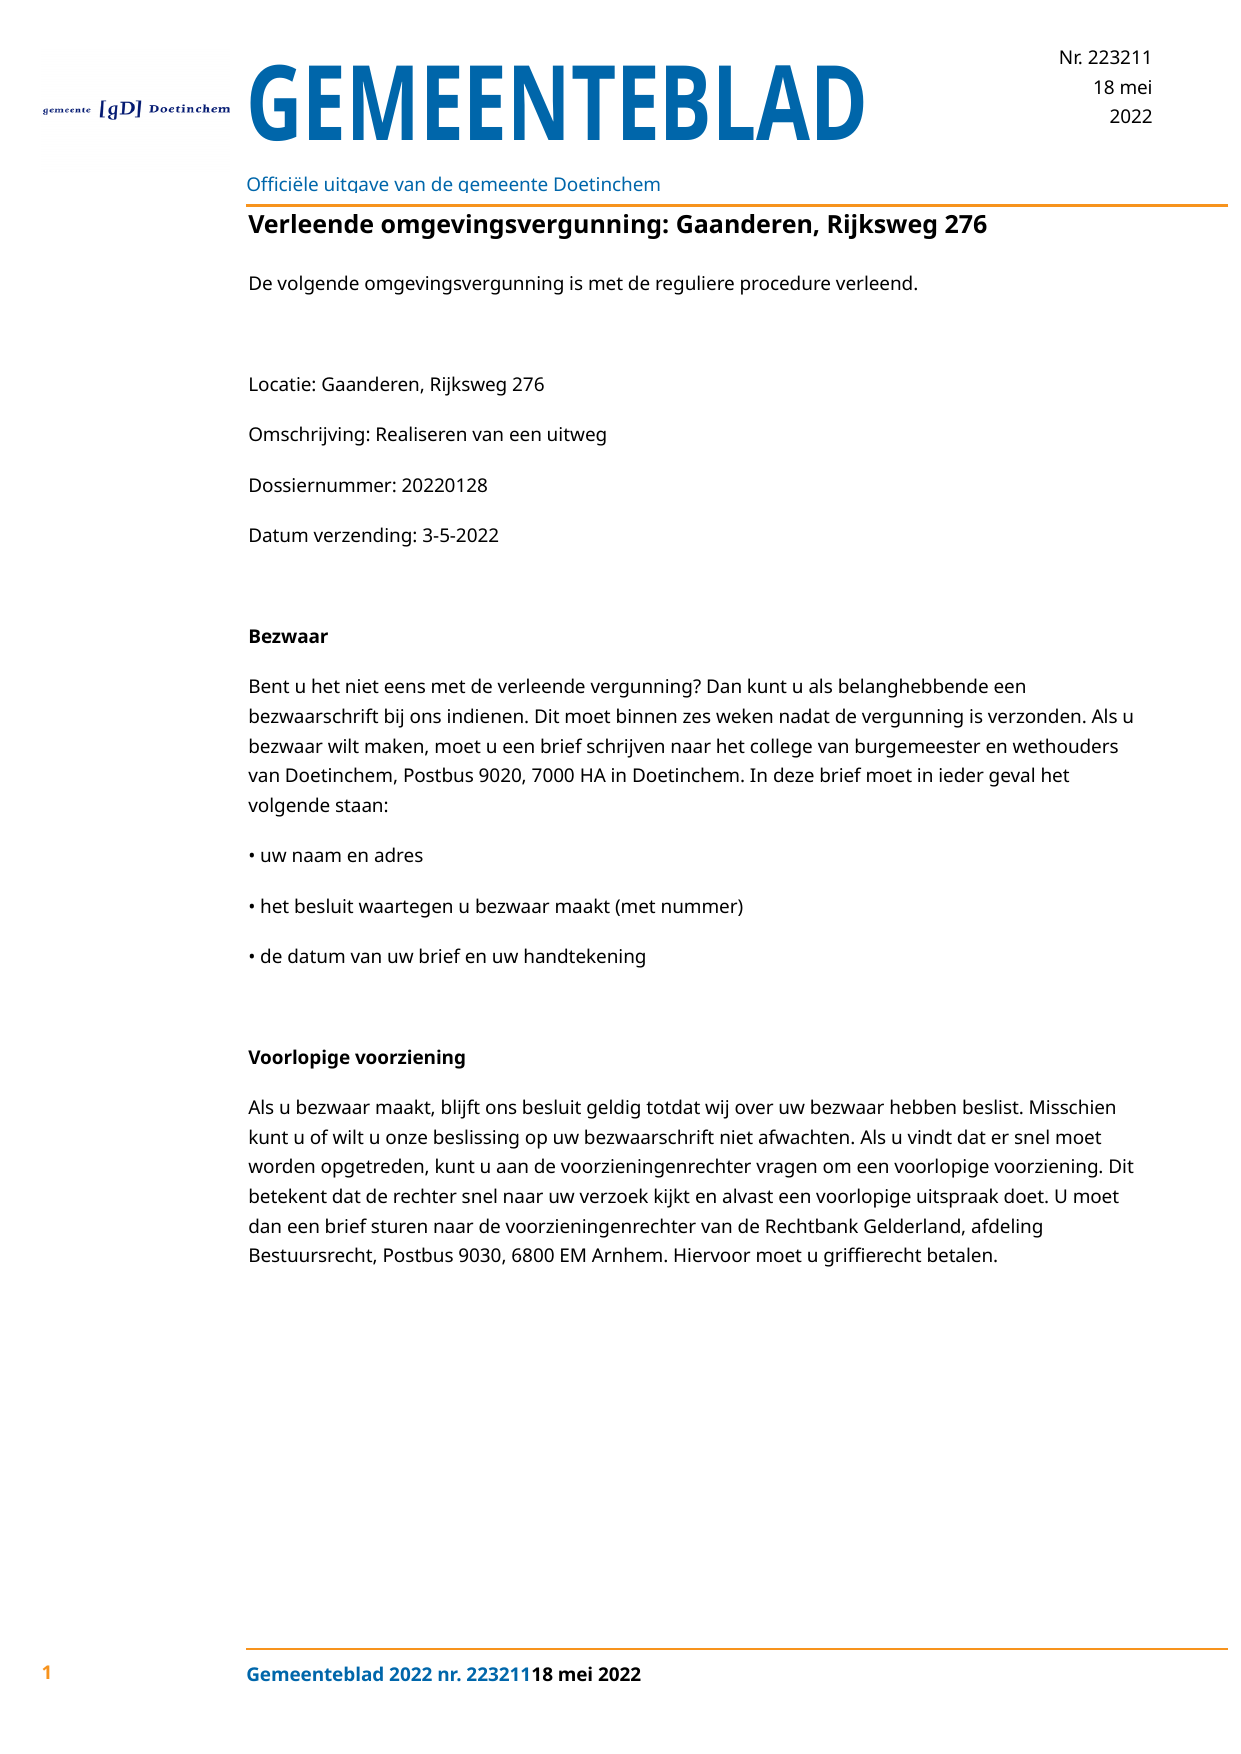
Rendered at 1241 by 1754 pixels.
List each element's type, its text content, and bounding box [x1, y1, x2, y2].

text Omschrijving: Realiseren van een uitweg [248, 422, 1152, 447]
text Datum verzending: 3-5-2022 [248, 522, 1152, 548]
text Verleende omgevingsvergunning: Gaanderen, Rijksweg 276 [248, 207, 1152, 241]
text Voorlopige voorziening [248, 1044, 1152, 1070]
text Als u bezwaar maakt, blijft ons besluit geldig totdat wij over uw bezwaar hebben beslist. Misschien kunt u of wilt u onze beslissing op uw bezwaarschrift niet afwachten. Als u vindt dat er snel moet worden opgetreden, kunt u aan de voorzieningenrechter vragen om een voorlopige voorziening. Dit betekent dat de rechter snel naar uw verzoek kijkt en alvast een voorlopige uitspraak doet. U moet dan een brief sturen naar de voorzieningenrechter van de Rechtbank Gelderland, afdeling Bestuursrecht, Postbus 9030, 6800 EM Arnhem. Hiervoor moet u griffierecht betalen. [248, 1094, 1152, 1268]
text Bent u het niet eens met de verleende vergunning? Dan kunt u als belanghebbende een bezwaarschrift bij ons indienen. Dit moet binnen zes weken nadat de vergunning is verzonden. Als u bezwaar wilt maken, moet u een brief schrijven naar het college van burgemeester en wethouders van Doetinchem, Postbus 9020, 7000 HA in Doetinchem. In deze brief moet in ieder geval het volgende staan: [248, 674, 1152, 818]
text Locatie: Gaanderen, Rijksweg 276 [248, 371, 1152, 397]
text De volgende omgevingsvergunning is met de reguliere procedure verleend. [248, 270, 1152, 296]
text Dossiernummer: 20220128 [248, 472, 1152, 498]
text • het besluit waartegen u bezwaar maakt (met nummer) [248, 893, 1152, 918]
picture [41, 47, 231, 172]
text • uw naam en adres [248, 842, 1152, 868]
text Bezwaar [248, 623, 1152, 649]
text • de datum van uw brief en uw handtekening [248, 943, 1152, 969]
